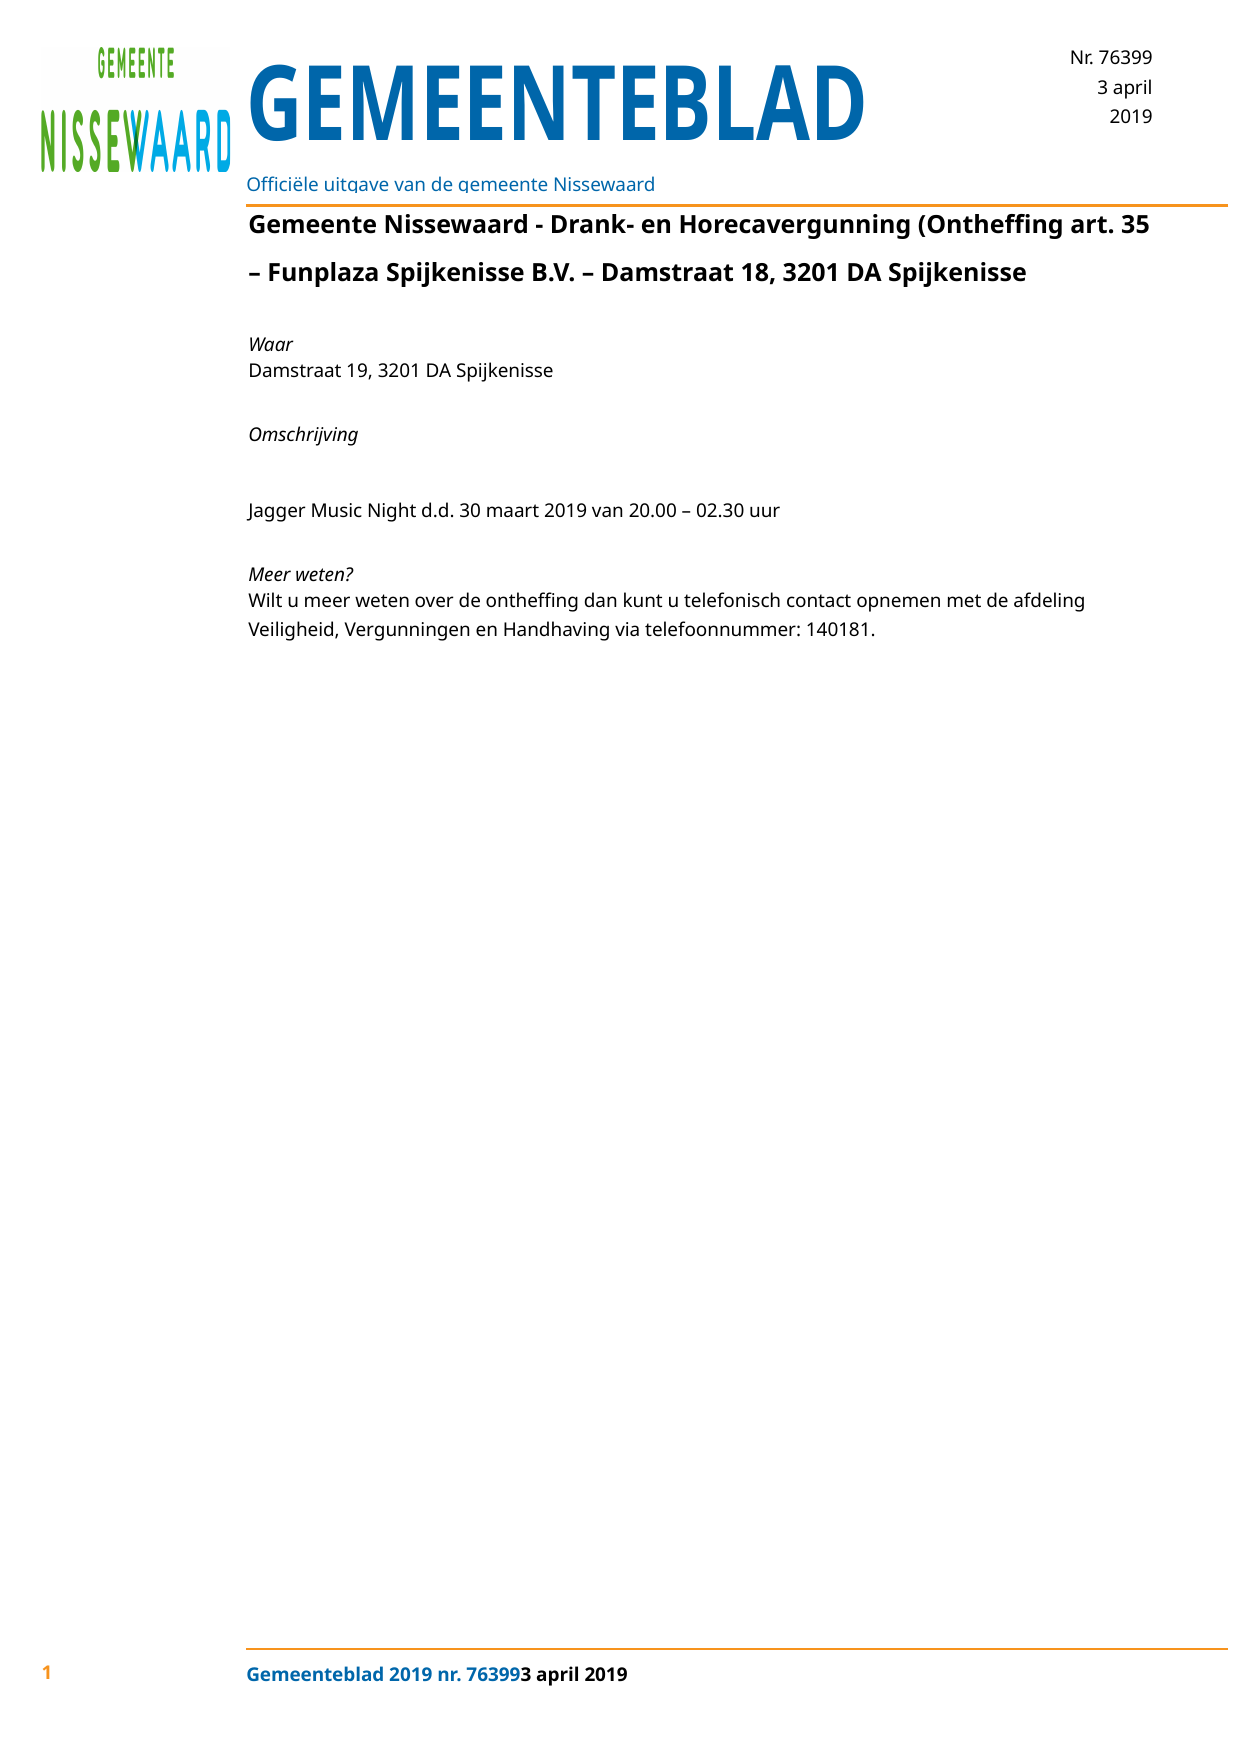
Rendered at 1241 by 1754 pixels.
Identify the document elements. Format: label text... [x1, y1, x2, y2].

text Meer weten? [248, 561, 1152, 587]
picture [222, 122, 227, 160]
text Waar [248, 331, 1152, 357]
text Omschrijving [248, 421, 1152, 447]
picture [41, 47, 231, 172]
picture [154, 157, 165, 172]
text Gemeente Nissewaard - Drank- en Horecavergunning (Ontheffing art. 35 – Funplaza Spijkenisse B.V. – Damstraat 18, 3201 DA Spijkenisse [248, 207, 1152, 288]
picture [201, 122, 206, 138]
text Damstraat 19, 3201 DA Spijkenisse [248, 357, 1152, 383]
picture [200, 151, 206, 172]
text Wilt u meer weten over de ontheffing dan kunt u telefonisch contact opnemen met de afdeling Veiligheid, Vergunningen en Handhaving via telefoonnummer: 140181. [248, 587, 1152, 642]
picture [176, 157, 187, 172]
text Jagger Music Night d.d. 30 maart 2019 van 20.00 – 02.30 uur [248, 497, 1152, 523]
